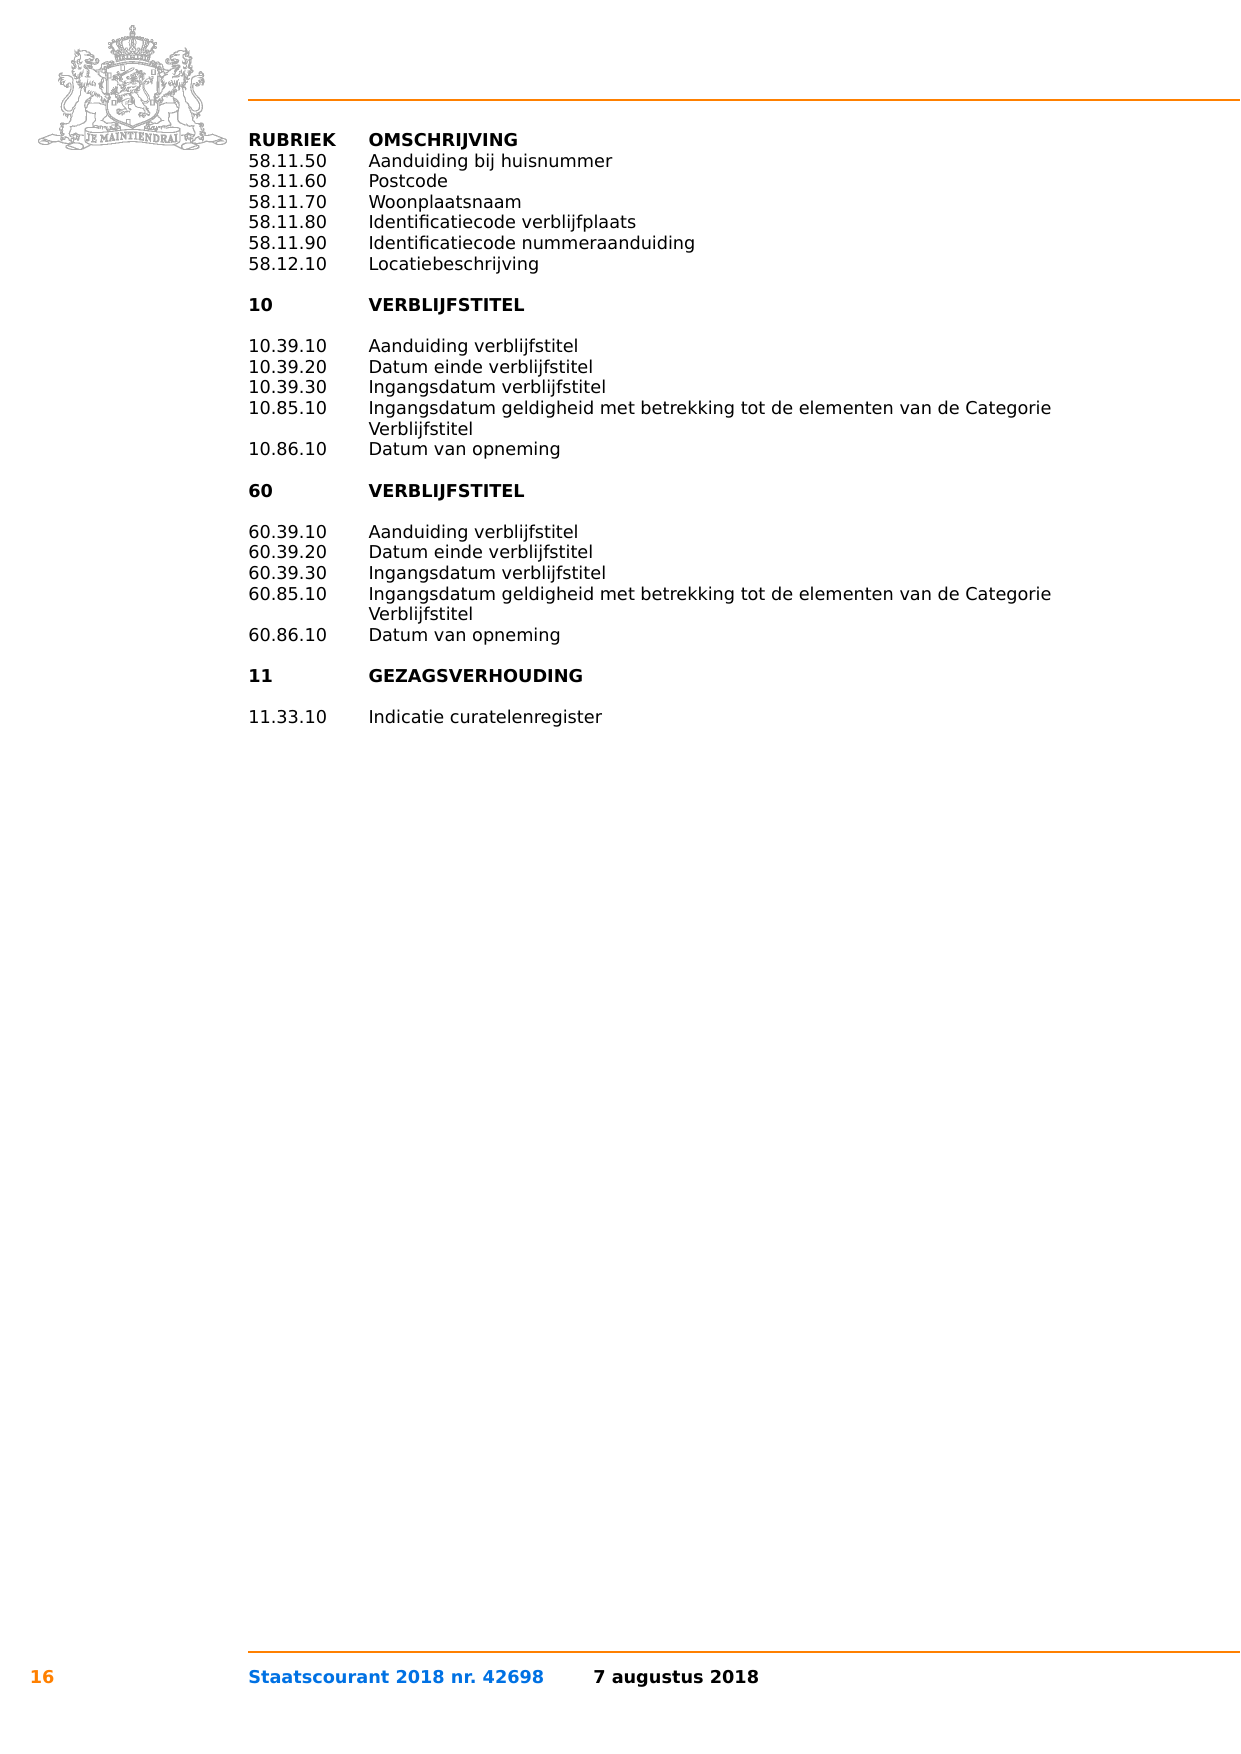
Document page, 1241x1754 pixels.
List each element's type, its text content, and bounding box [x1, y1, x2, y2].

table_cell 60.85.10 [248, 584, 362, 625]
table_cell Datum einde verblijfstitel [363, 357, 1163, 377]
table_cell 10.39.10 [248, 336, 362, 357]
table_cell 58.11.60 [248, 171, 362, 192]
table_cell 60.86.10 [248, 625, 362, 646]
table_cell [248, 316, 362, 336]
table_cell [248, 646, 362, 666]
table_cell [363, 460, 1163, 481]
table_cell 60.39.30 [248, 563, 362, 584]
table_cell 10 [248, 295, 362, 316]
table_cell [248, 460, 362, 481]
table_cell 60.39.10 [248, 522, 362, 542]
table_cell Indicatie curatelenregister [363, 708, 1163, 728]
picture [38, 25, 227, 150]
table_cell 60 [248, 481, 362, 501]
table_cell [363, 274, 1163, 295]
table_cell Identificatiecode verblijfplaats [363, 213, 1163, 233]
table_cell Datum einde verblijfstitel [363, 543, 1163, 563]
table_cell Ingangsdatum verblijfstitel [363, 378, 1163, 398]
table_cell [363, 687, 1163, 707]
table_cell Locatiebeschrijving [363, 254, 1163, 274]
table_cell Ingangsdatum geldigheid met betrekking tot de elementen van de Categorie Verblijfstitel [363, 584, 1163, 625]
table_cell Ingangsdatum verblijfstitel [363, 563, 1163, 584]
table_cell 60.39.20 [248, 543, 362, 563]
table_cell [363, 316, 1163, 336]
table_cell 11.33.10 [248, 708, 362, 728]
table_header OMSCHRIJVING [363, 130, 1163, 151]
table_cell [248, 501, 362, 522]
table_cell 11 [248, 666, 362, 687]
table_cell Aanduiding verblijfstitel [363, 336, 1163, 357]
table_cell Ingangsdatum geldigheid met betrekking tot de elementen van de Categorie Verblijfstitel [363, 398, 1163, 439]
table_cell Aanduiding bij huisnummer [363, 151, 1163, 171]
table_cell Identificatiecode nummeraanduiding [363, 233, 1163, 254]
table_cell [248, 274, 362, 295]
table_cell 58.11.80 [248, 213, 362, 233]
table_cell 58.11.50 [248, 151, 362, 171]
table_cell 58.11.90 [248, 233, 362, 254]
table_header RUBRIEK [248, 130, 362, 151]
table_cell Woonplaatsnaam [363, 192, 1163, 212]
table_cell [363, 501, 1163, 522]
table_cell 10.85.10 [248, 398, 362, 439]
table_cell [363, 646, 1163, 666]
table_cell Postcode [363, 171, 1163, 192]
table_cell 10.39.30 [248, 378, 362, 398]
table_cell 10.39.20 [248, 357, 362, 377]
table_cell [248, 687, 362, 707]
table_cell 10.86.10 [248, 439, 362, 460]
table_cell VERBLIJFSTITEL [363, 295, 1163, 316]
table_cell Aanduiding verblijfstitel [363, 522, 1163, 542]
table_cell Datum van opneming [363, 625, 1163, 646]
table_cell VERBLIJFSTITEL [363, 481, 1163, 501]
table_cell Datum van opneming [363, 439, 1163, 460]
table_cell 58.12.10 [248, 254, 362, 274]
table_cell GEZAGSVERHOUDING [363, 666, 1163, 687]
table_cell 58.11.70 [248, 192, 362, 212]
